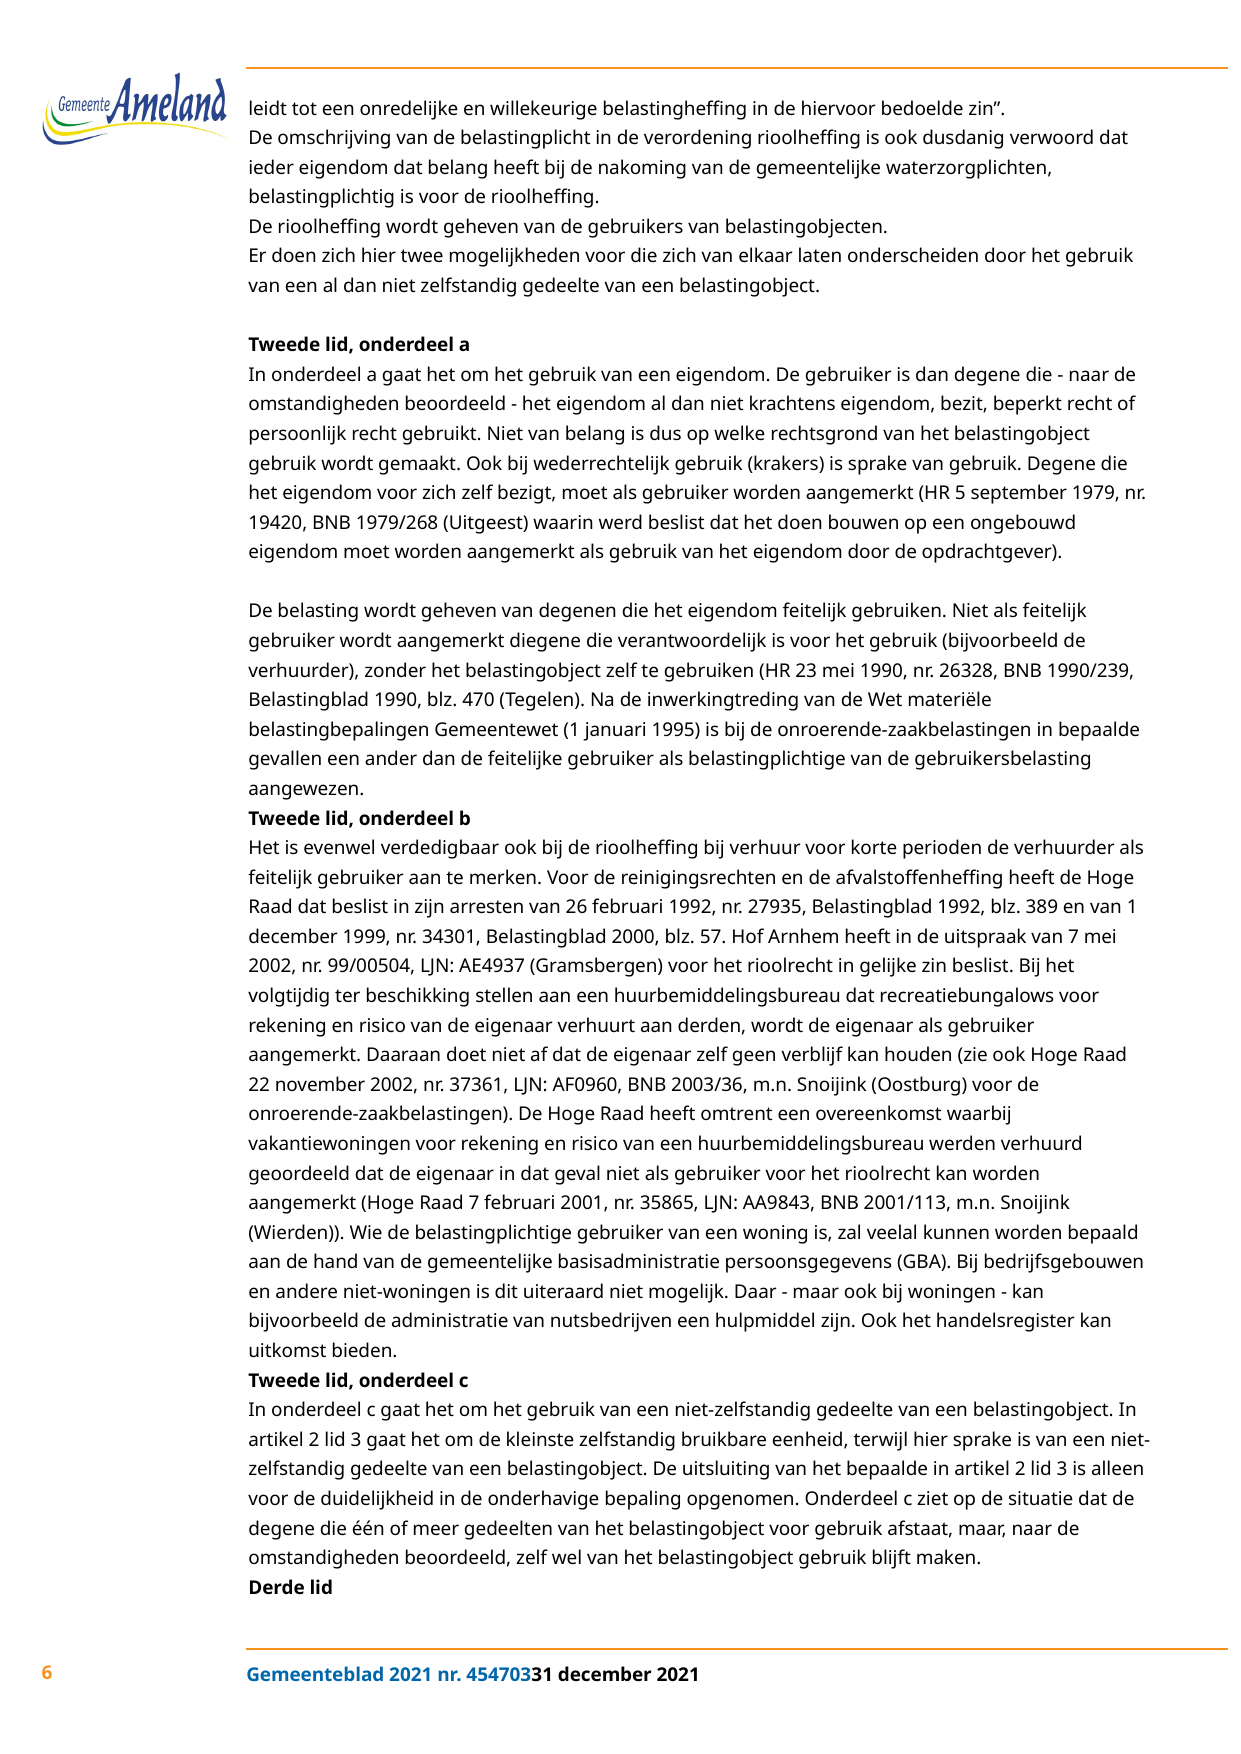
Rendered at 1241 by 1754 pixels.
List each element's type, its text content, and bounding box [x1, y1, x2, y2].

text Tweede lid, onderdeel b [248, 805, 1152, 831]
picture [41, 47, 231, 172]
text Het is evenwel verdedigbaar ook bij de rioolheffing bij verhuur voor korte perioden de verhuurder als feitelijk gebruiker aan te merken. Voor de reinigingsrechten en de afvalstoffenheffing heeft de Hoge Raad dat beslist in zijn arresten van 26 februari 1992, nr. 27935, Belastingblad 1992, blz. 389 en van 1 december 1999, nr. 34301, Belastingblad 2000, blz. 57. Hof Arnhem heeft in de uitspraak van 7 mei 2002, nr. 99/00504, LJN: AE4937 (Gramsbergen) voor het rioolrecht in gelijke zin beslist. Bij het volgtijdig ter beschikking stellen aan een huurbemiddelingsbureau dat recreatiebungalows voor rekening en risico van de eigenaar verhuurt aan derden, wordt de eigenaar als gebruiker aangemerkt. Daaraan doet niet af dat de eigenaar zelf geen verblijf kan houden (zie ook Hoge Raad 22 november 2002, nr. 37361, LJN: AF0960, BNB 2003/36, m.n. Snoijink (Oostburg) voor de onroerende-zaakbelastingen). De Hoge Raad heeft omtrent een overeenkomst waarbij vakantiewoningen voor rekening en risico van een huurbemiddelingsbureau werden verhuurd geoordeeld dat de eigenaar in dat geval niet als gebruiker voor het rioolrecht kan worden aangemerkt (Hoge Raad 7 februari 2001, nr. 35865, LJN: AA9843, BNB 2001/113, m.n. Snoijink (Wierden)). Wie de belastingplichtige gebruiker van een woning is, zal veelal kunnen worden bepaald aan de hand van de gemeentelijke basisadministratie persoonsgegevens (GBA). Bij bedrijfsgebouwen en andere niet-woningen is dit uiteraard niet mogelijk. Daar - maar ook bij woningen - kan bijvoorbeeld de administratie van nutsbedrijven een hulpmiddel zijn. Ook het handelsregister kan uitkomst bieden. [248, 834, 1152, 1363]
text Derde lid [248, 1574, 1152, 1600]
text In onderdeel c gaat het om het gebruik van een niet-zelfstandig gedeelte van een belastingobject. In artikel 2 lid 3 gaat het om de kleinste zelfstandig bruikbare eenheid, terwijl hier sprake is van een niet-zelfstandig gedeelte van een belastingobject. De uitsluiting van het bepaalde in artikel 2 lid 3 is alleen voor de duidelijkheid in de onderhavige bepaling opgenomen. Onderdeel c ziet op de situatie dat de degene die één of meer gedeelten van het belastingobject voor gebruik afstaat, maar, naar de omstandigheden beoordeeld, zelf wel van het belastingobject gebruik blijft maken. [248, 1396, 1152, 1570]
text De rioolheffing wordt geheven van de gebruikers van belastingobjecten. [248, 213, 1152, 239]
text Tweede lid, onderdeel c [248, 1367, 1152, 1393]
text Tweede lid, onderdeel a [248, 331, 1152, 357]
text In onderdeel a gaat het om het gebruik van een eigendom. De gebruiker is dan degene die - naar de omstandigheden beoordeeld - het eigendom al dan niet krachtens eigendom, bezit, beperkt recht of persoonlijk recht gebruikt. Niet van belang is dus op welke rechtsgrond van het belastingobject gebruik wordt gemaakt. Ook bij wederrechtelijk gebruik (krakers) is sprake van gebruik. Degene die het eigendom voor zich zelf bezigt, moet als gebruiker worden aangemerkt (HR 5 september 1979, nr. 19420, BNB 1979/268 (Uitgeest) waarin werd beslist dat het doen bouwen op een ongebouwd eigendom moet worden aangemerkt als gebruik van het eigendom door de opdrachtgever). [248, 361, 1152, 564]
text Er doen zich hier twee mogelijkheden voor die zich van elkaar laten onderscheiden door het gebruik van een al dan niet zelfstandig gedeelte van een belastingobject. [248, 243, 1152, 298]
text De belasting wordt geheven van degenen die het eigendom feitelijk gebruiken. Niet als feitelijk gebruiker wordt aangemerkt diegene die verantwoordelijk is voor het gebruik (bijvoorbeeld de verhuurder), zonder het belastingobject zelf te gebruiken (HR 23 mei 1990, nr. 26328, BNB 1990/239, Belastingblad 1990, blz. 470 (Tegelen). Na de inwerkingtreding van de Wet materiële belastingbepalingen Gemeentewet (1 januari 1995) is bij de onroerende-zaakbelastingen in bepaalde gevallen een ander dan de feitelijke gebruiker als belastingplichtige van de gebruikersbelasting aangewezen. [248, 598, 1152, 801]
text leidt tot een onredelijke en willekeurige belastingheffing in de hiervoor bedoelde zin”. [248, 95, 1152, 121]
text De omschrijving van de belastingplicht in de verordening rioolheffing is ook dusdanig verwoord dat ieder eigendom dat belang heeft bij de nakoming van de gemeentelijke waterzorgplichten, belastingplichtig is voor de rioolheffing. [248, 124, 1152, 209]
